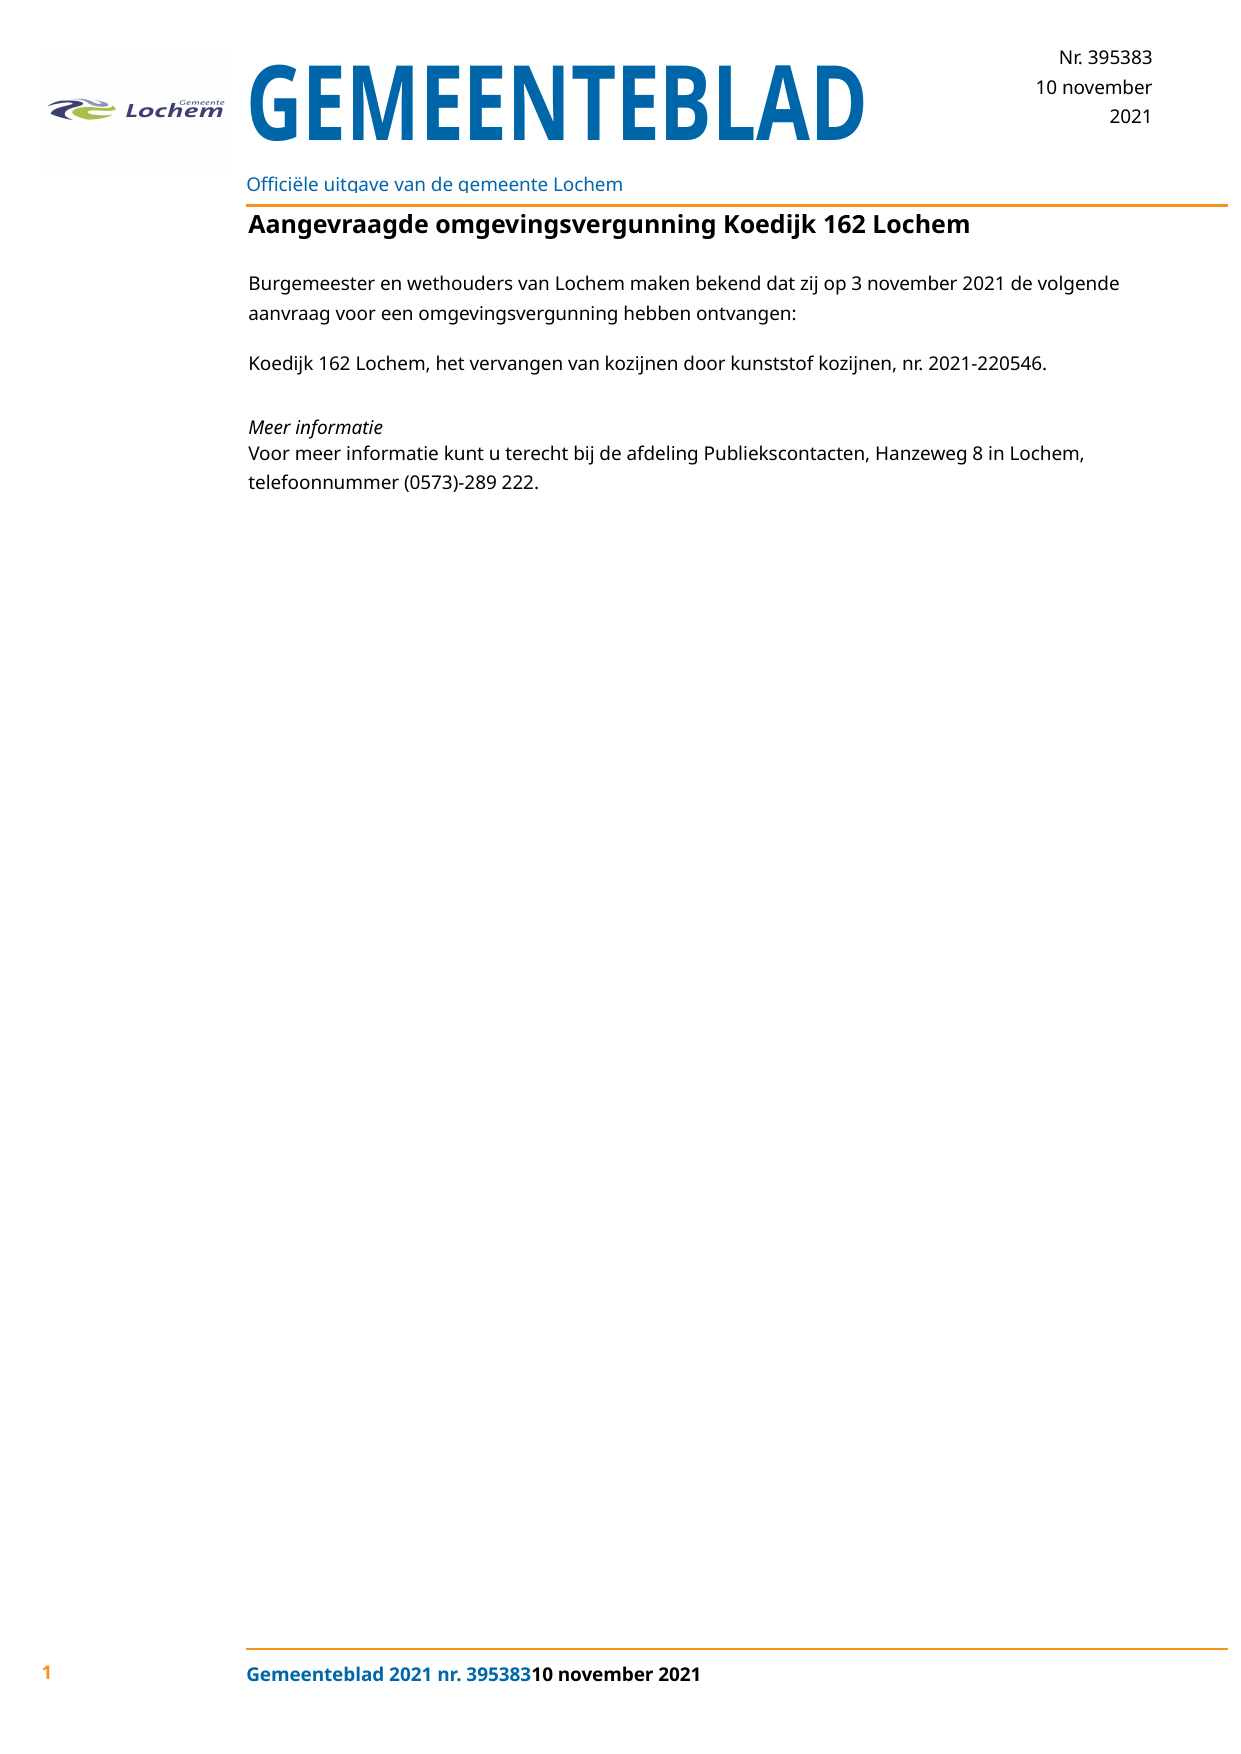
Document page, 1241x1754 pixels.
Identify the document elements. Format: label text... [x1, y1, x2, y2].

text Voor meer informatie kunt u terecht bij de afdeling Publiekscontacten, Hanzeweg 8 in Lochem, telefoonnummer (0573)-289 222. [248, 440, 1152, 495]
text Koedijk 162 Lochem, het vervangen van kozijnen door kunststof kozijnen, nr. 2021-220546. [248, 350, 1152, 376]
text Aangevraagde omgevingsvergunning Koedijk 162 Lochem [248, 207, 1152, 241]
text Burgemeester en wethouders van Lochem maken bekend dat zij op 3 november 2021 de volgende aanvraag voor een omgevingsvergunning hebben ontvangen: [248, 270, 1152, 326]
picture [41, 47, 231, 172]
text Meer informatie [248, 414, 1152, 440]
